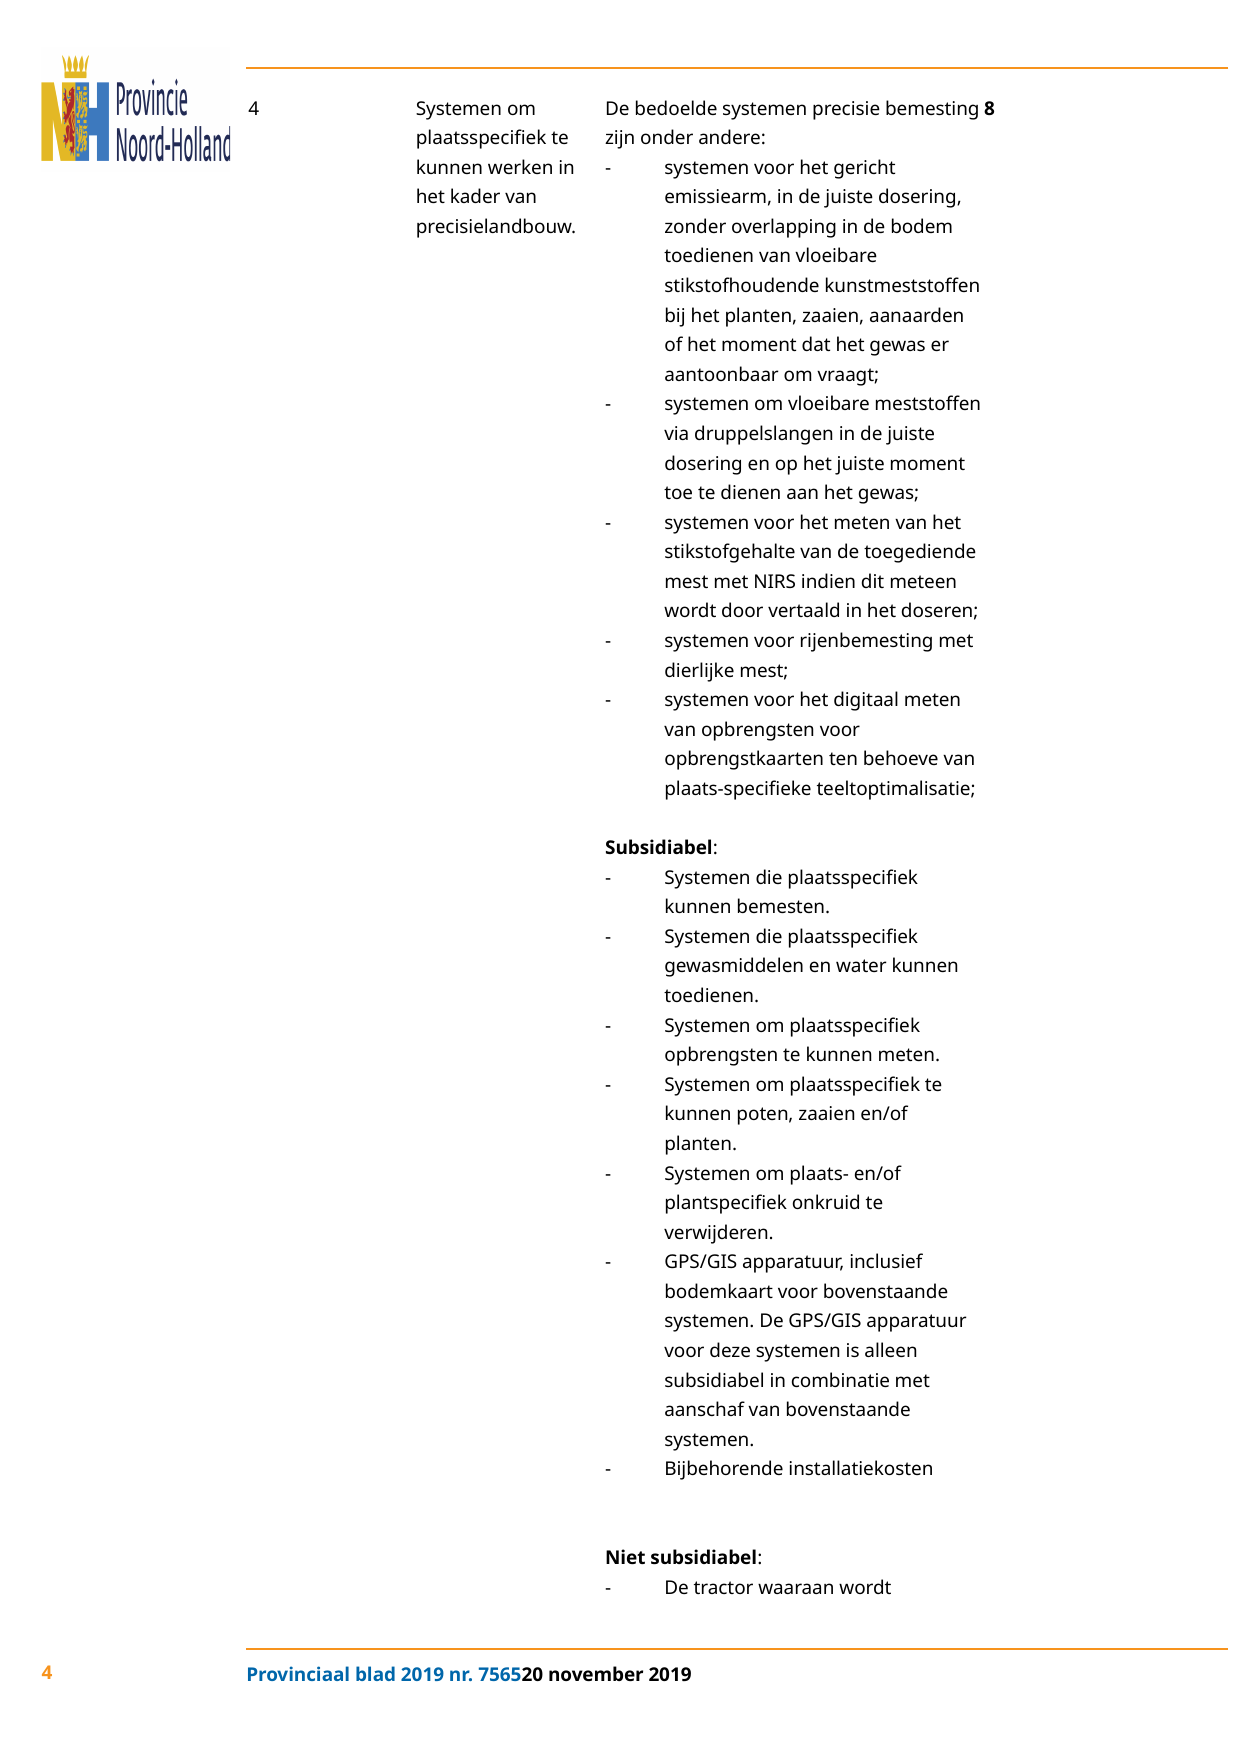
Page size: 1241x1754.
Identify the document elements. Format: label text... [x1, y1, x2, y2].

table_cell De bedoelde systemen precisie bemesting zijn onder andere: systemen voor het gericht emissiearm, in de juiste dosering, zonder overlapping in de bodem toedienen van vloeibare stikstofhoudende kunstmeststoffen bij het planten, zaaien, aanaarden of het moment dat het gewas er aantoonbaar om vraagt; systemen om vloeibare meststoffen via druppelslangen in de juiste dosering en op het juiste moment toe te dienen aan het gewas; systemen voor het meten van het stikstofgehalte van de toegediende mest met NIRS indien dit meteen wordt door vertaald in het doseren; systemen voor rijenbemesting met dierlijke mest; systemen voor het digitaal meten van opbrengsten voor opbrengstkaarten ten behoeve van plaats-specifieke teeltoptimalisatie; Subsidiabel: Systemen die plaatsspecifiek kunnen bemesten. Systemen die plaatsspecifiek gewasmiddelen en water kunnen toedienen. Systemen om plaatsspecifiek opbrengsten te kunnen meten. Systemen om plaatsspecifiek te kunnen poten, zaaien en/of planten. Systemen om plaats- en/of plantspecifiek onkruid te verwijderen. GPS/GIS apparatuur, inclusief bodemkaart voor bovenstaande systemen. De GPS/GIS apparatuur voor deze systemen is alleen subsidiabel in combinatie met aanschaf van bovenstaande systemen. Bijbehorende installatiekosten Niet subsidiabel: De tractor waaraan wordt [605, 95, 984, 1600]
table_cell Systemen om plaatsspecifiek te kunnen werken in het kader van precisielandbouw. [416, 95, 605, 1600]
table_cell 8 [984, 95, 1152, 1600]
table_cell 4 [248, 95, 416, 1600]
picture [41, 47, 231, 172]
